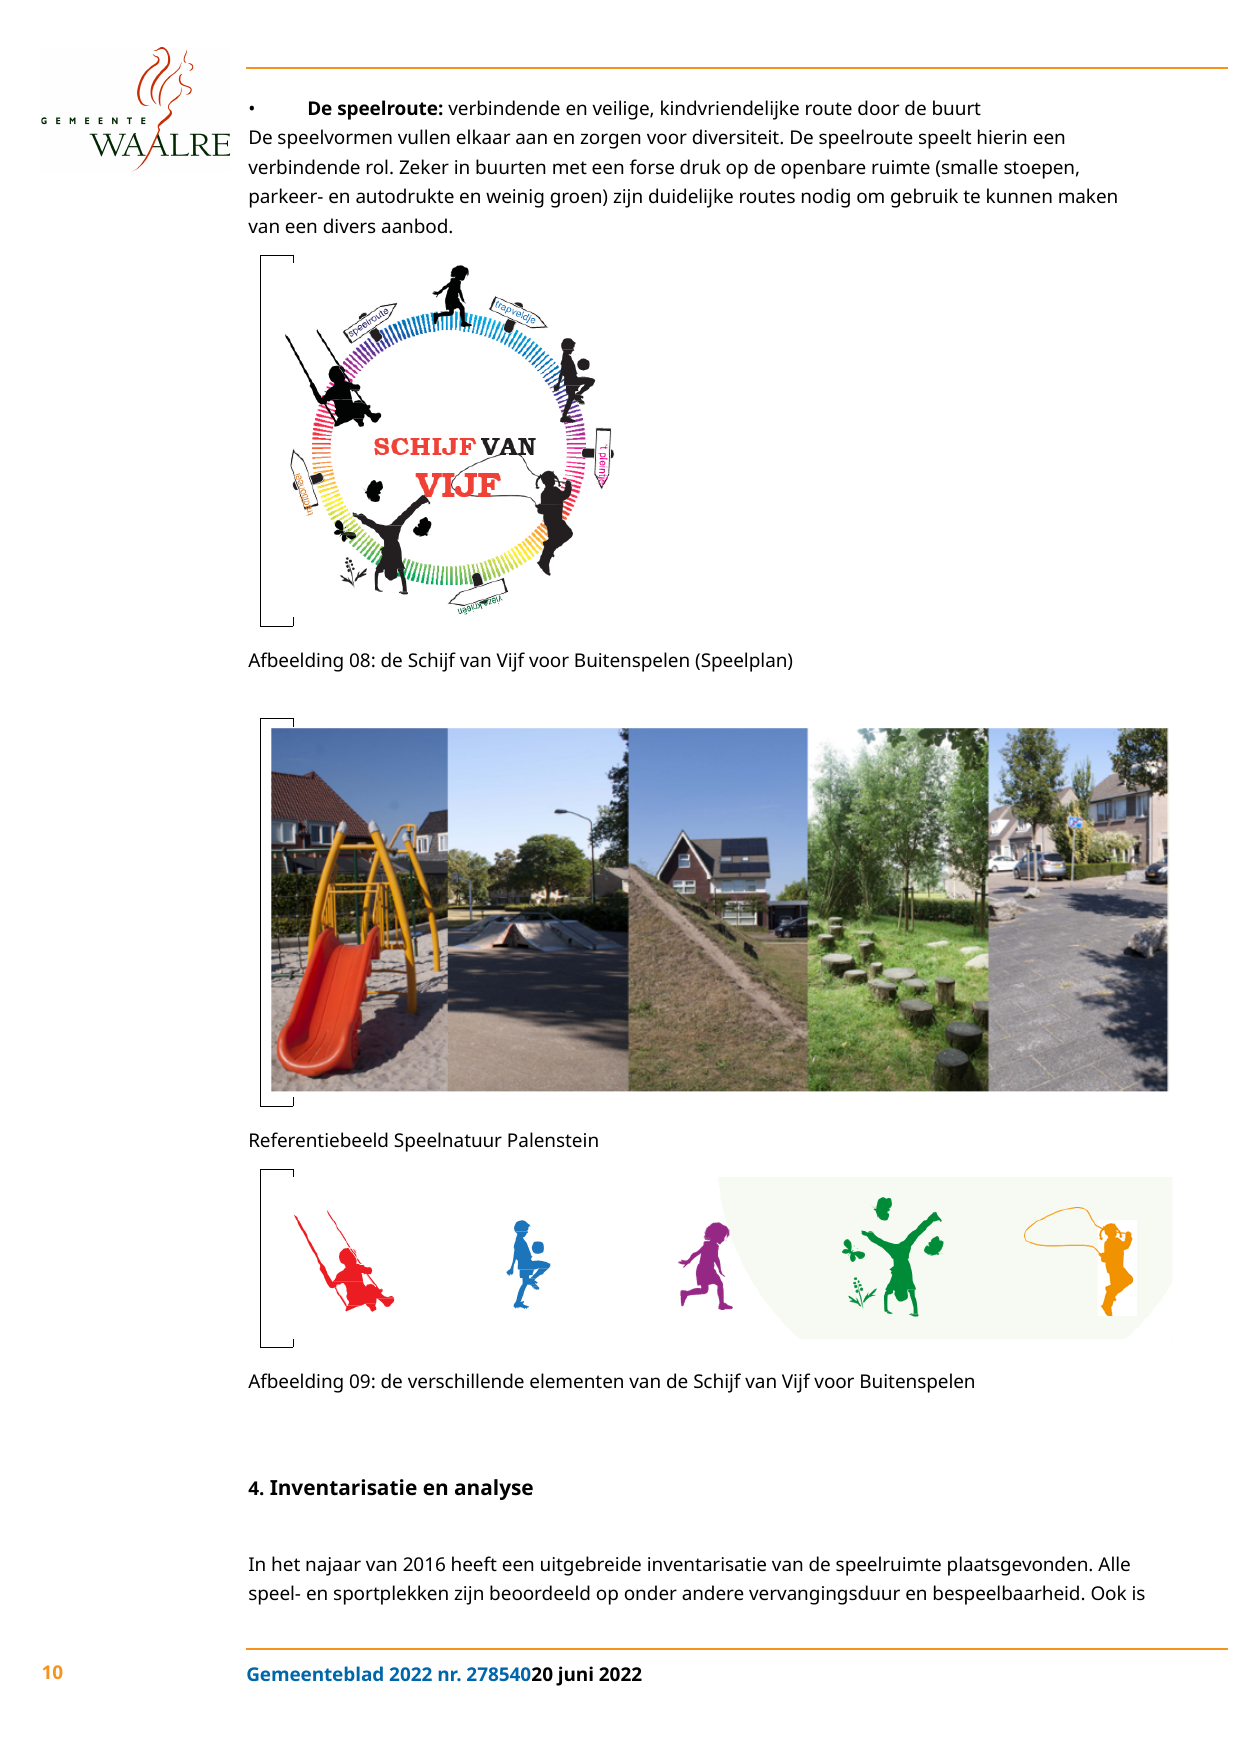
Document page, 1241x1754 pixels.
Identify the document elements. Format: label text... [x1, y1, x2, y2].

text Afbeelding 09: de verschillende elementen van de Schijf van Vijf voor Buitenspelen [248, 1368, 1152, 1394]
text Afbeelding 08: de Schijf van Vijf voor Buitenspelen (Speelplan) [248, 647, 1152, 673]
picture [268, 263, 683, 617]
text In het najaar van 2016 heeft een uitgebreide inventarisatie van de speelruimte plaatsgevonden. Alle speel- en sportplekken zijn beoordeeld op onder andere vervangingsduur en bespeelbaarheid. Ook is [248, 1551, 1152, 1606]
text Referentiebeeld Speelnatuur Palenstein [248, 1127, 1152, 1153]
picture [268, 1177, 1173, 1339]
picture [268, 727, 1173, 1097]
text 4. Inventarisatie en analyse [248, 1473, 1152, 1502]
list De speelroute: verbindende en veilige, kindvriendelijke route door de buurt [248, 95, 1152, 121]
text De speelvormen vullen elkaar aan en zorgen voor diversiteit. De speelroute speelt hierin een verbindende rol. Zeker in buurten met een forse druk op de openbare ruimte (smalle stoepen, parkeer- en autodrukte en weinig groen) zijn duidelijke routes nodig om gebruik te kunnen maken van een divers aanbod. [248, 124, 1152, 239]
picture [41, 47, 231, 172]
